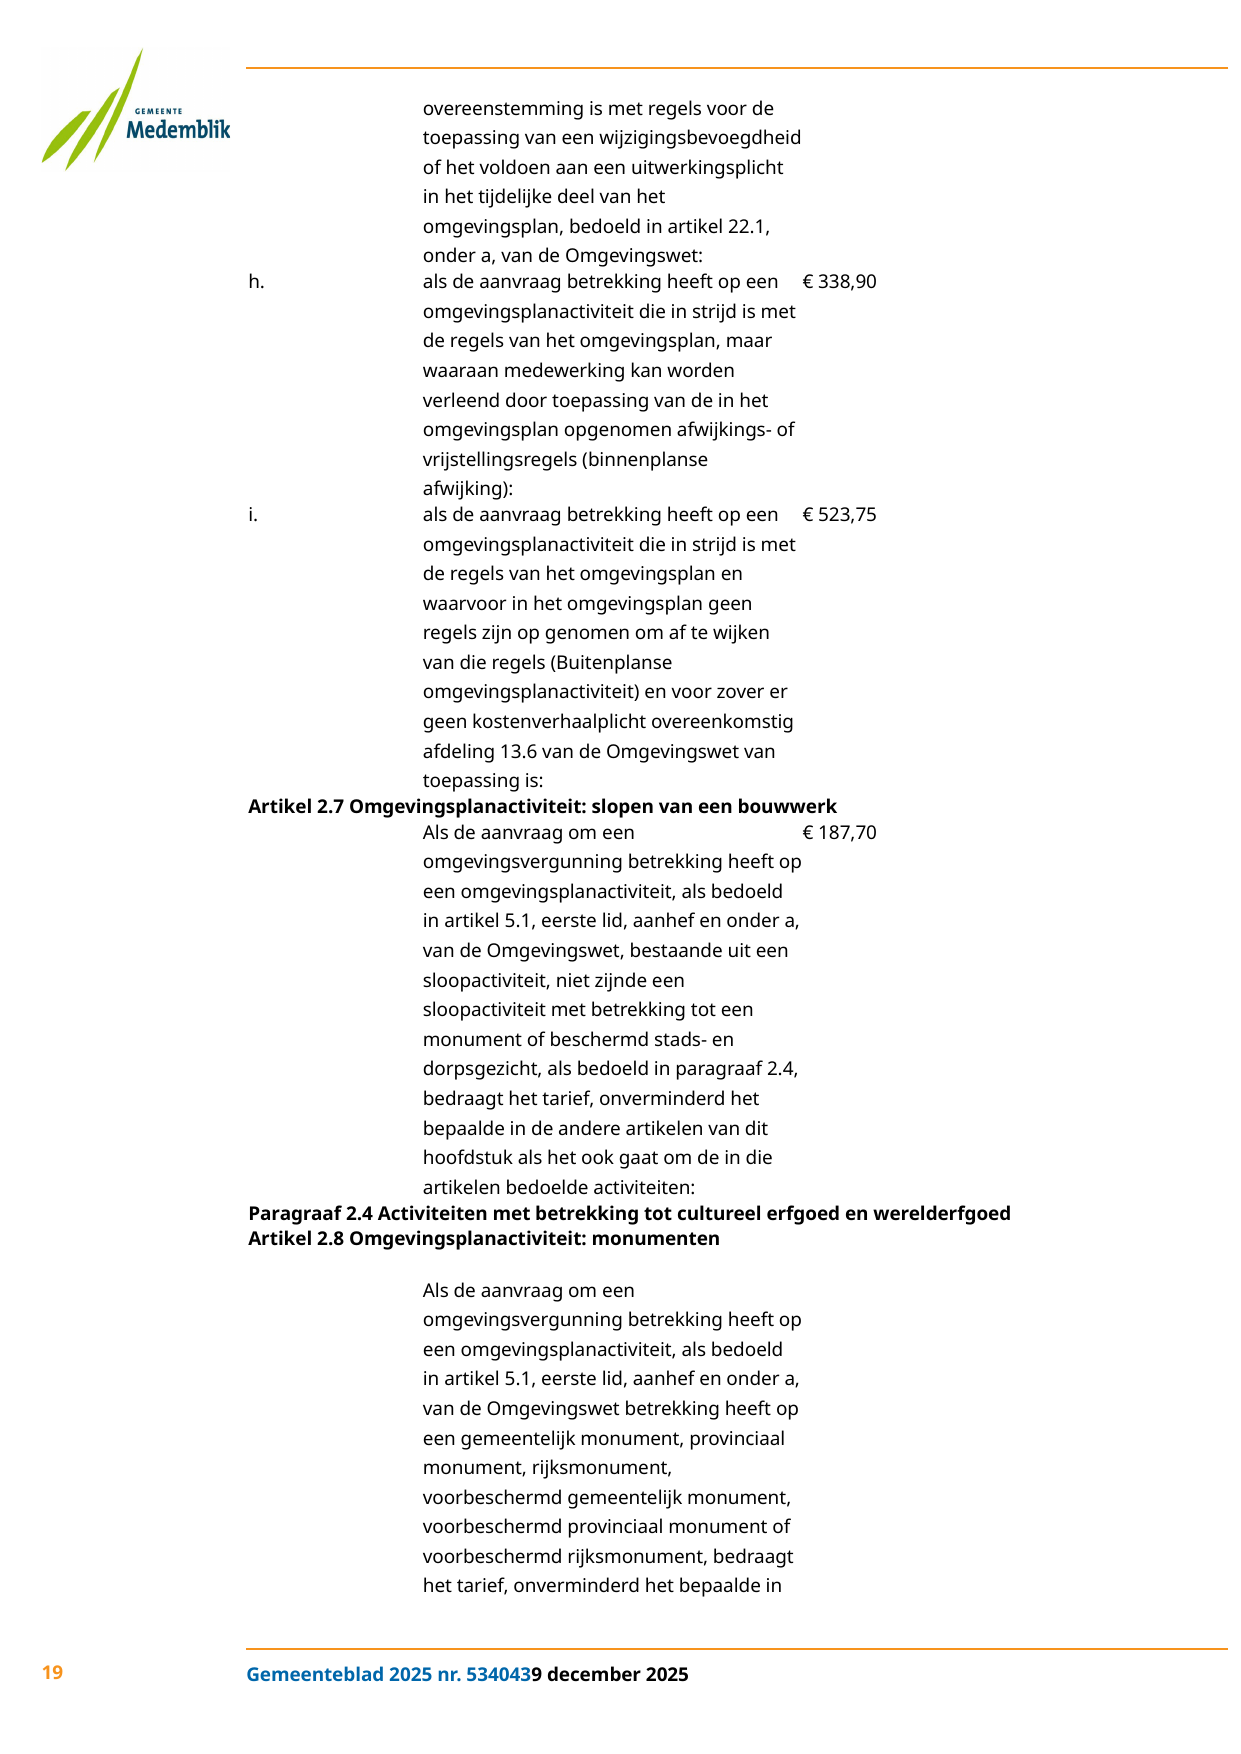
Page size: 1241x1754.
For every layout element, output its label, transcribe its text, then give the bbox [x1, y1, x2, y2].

table_cell als de aanvraag betrekking heeft op een omgevingsplanactiviteit die in strijd is met de regels van het omgevingsplan, maar waaraan medewerking kan worden verleend door toepassing van de in het omgevingsplan opgenomen afwijkings- of vrijstellingsregels (binnenplanse afwijking): [423, 269, 802, 501]
table_cell [802, 1251, 977, 1277]
table_cell [248, 819, 423, 1200]
table_cell [248, 1277, 423, 1598]
table_cell Paragraaf 2.4 Activiteiten met betrekking tot cultureel erfgoed en werelderfgoed [248, 1200, 1152, 1225]
table_cell [977, 95, 1152, 268]
table_cell Artikel 2.7 Omgevingsplanactiviteit: slopen van een bouwwerk [248, 793, 1152, 819]
table_cell [248, 95, 423, 268]
table_cell [248, 1251, 423, 1277]
table_cell € 187,70 [802, 819, 977, 1200]
table_cell [977, 1251, 1152, 1277]
table_cell i. [248, 501, 423, 793]
picture [41, 47, 231, 172]
table_cell Als de aanvraag om een omgevingsvergunning betrekking heeft op een omgevingsplanactiviteit, als bedoeld in artikel 5.1, eerste lid, aanhef en onder a, van de Omgevingswet, bestaande uit een sloopactiviteit, niet zijnde een sloopactiviteit met betrekking tot een monument of beschermd stads- en dorpsgezicht, als bedoeld in paragraaf 2.4, bedraagt het tarief, onverminderd het bepaalde in de andere artikelen van dit hoofdstuk als het ook gaat om de in die artikelen bedoelde activiteiten: [423, 819, 802, 1200]
table_cell h. [248, 269, 423, 501]
table_cell [423, 1251, 802, 1277]
table_cell Artikel 2.8 Omgevingsplanactiviteit: monumenten [248, 1225, 1152, 1251]
table_cell Als de aanvraag om een omgevingsvergunning betrekking heeft op een omgevingsplanactiviteit, als bedoeld in artikel 5.1, eerste lid, aanhef en onder a, van de Omgevingswet betrekking heeft op een gemeentelijk monument, provinciaal monument, rijksmonument, voorbeschermd gemeentelijk monument, voorbeschermd provinciaal monument of voorbeschermd rijksmonument, bedraagt het tarief, onverminderd het bepaalde in [423, 1277, 802, 1598]
table_cell [802, 95, 977, 268]
table_cell € 523,75 [802, 501, 977, 793]
table_cell als de aanvraag betrekking heeft op een omgevingsplanactiviteit die in strijd is met de regels van het omgevingsplan en waarvoor in het omgevingsplan geen regels zijn op genomen om af te wijken van die regels (Buitenplanse omgevingsplanactiviteit) en voor zover er geen kostenverhaalplicht overeenkomstig afdeling 13.6 van de Omgevingswet van toepassing is: [423, 501, 802, 793]
table_cell [977, 819, 1152, 1200]
table_cell [977, 269, 1152, 501]
table_cell [802, 1277, 977, 1598]
table_cell overeenstemming is met regels voor de toepassing van een wijzigingsbevoegdheid of het voldoen aan een uitwerkingsplicht in het tijdelijke deel van het omgevingsplan, bedoeld in artikel 22.1, onder a, van de Omgevingswet: [423, 95, 802, 268]
table_cell € 338,90 [802, 269, 977, 501]
table_cell [977, 1277, 1152, 1598]
table_cell [977, 501, 1152, 793]
